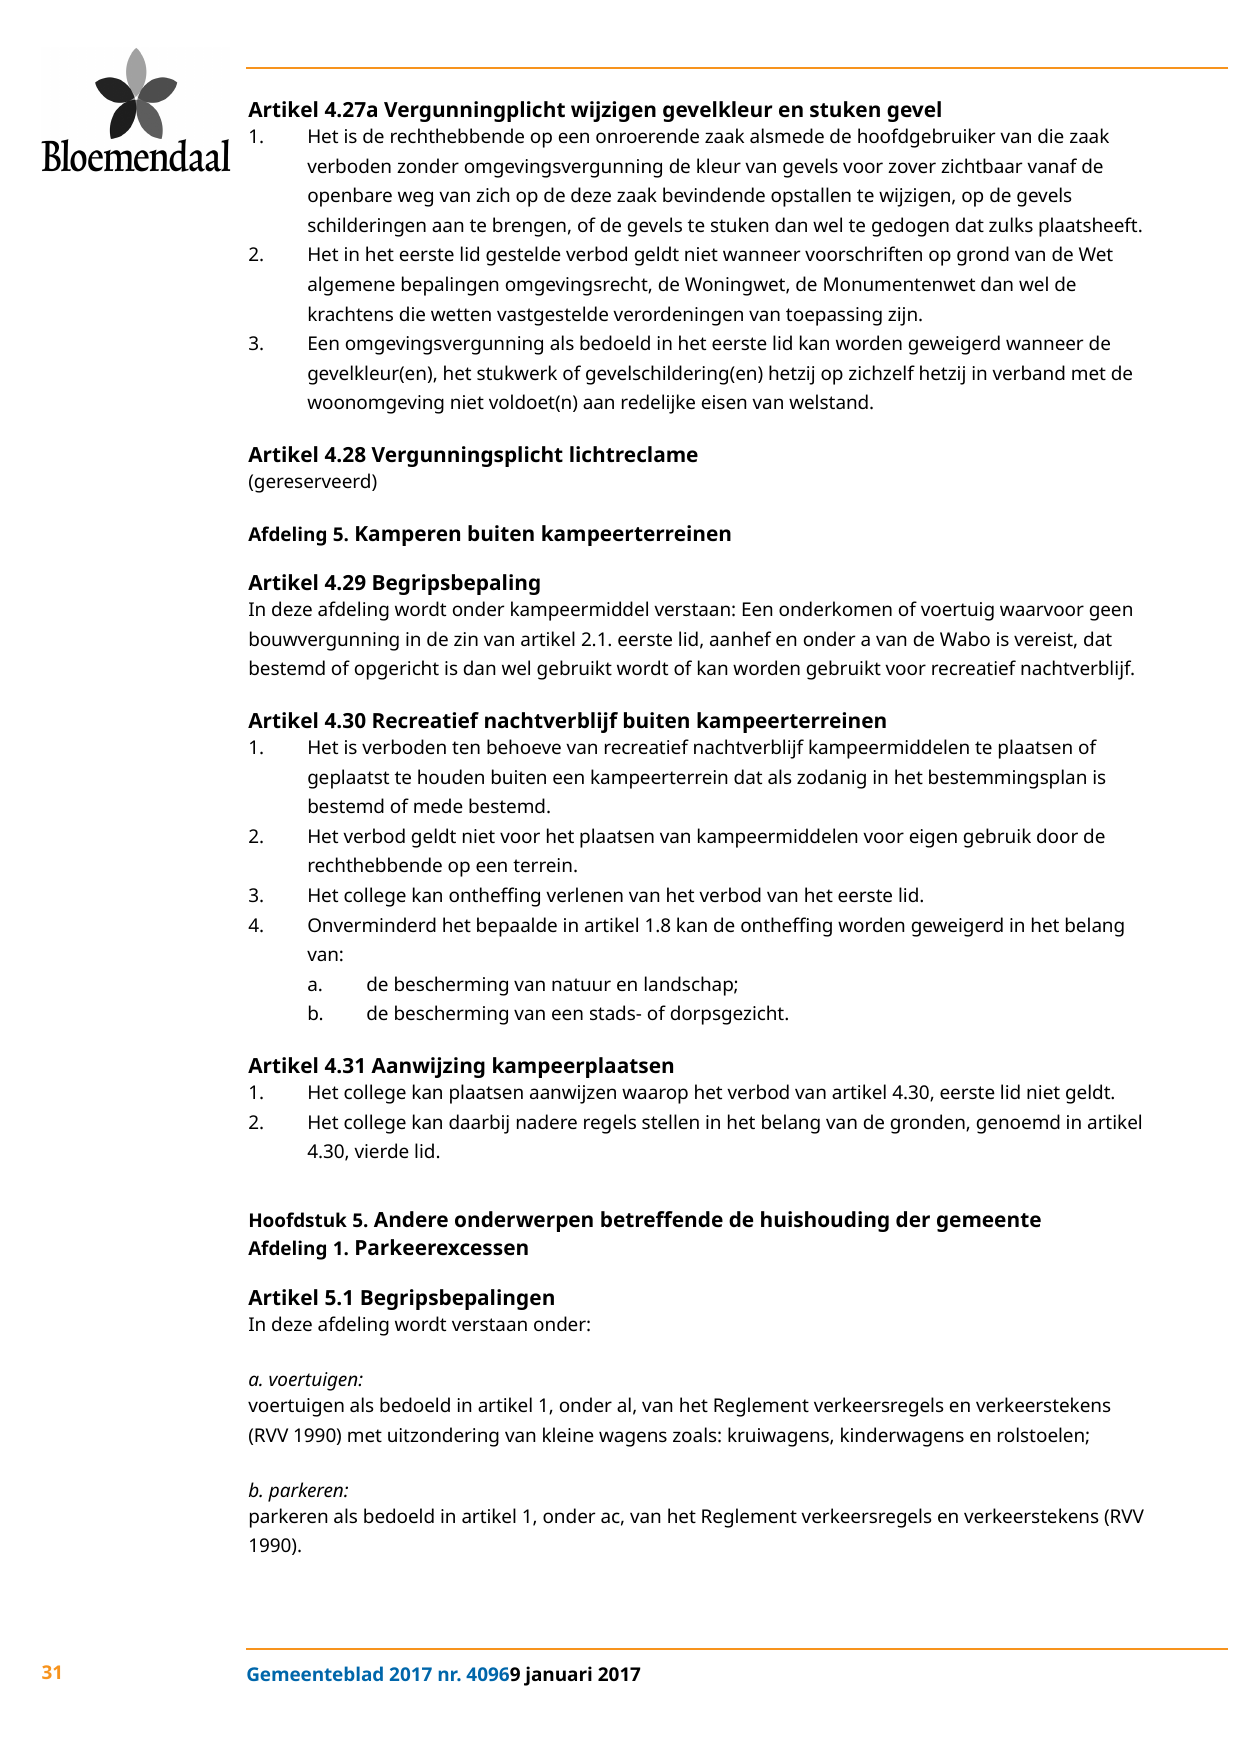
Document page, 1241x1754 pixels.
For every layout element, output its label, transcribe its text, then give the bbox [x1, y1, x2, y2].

list Het in het eerste lid gestelde verbod geldt niet wanneer voorschriften op grond van de Wet algemene bepalingen omgevingsrecht, de Woningwet, de Monumentenwet dan wel de krachtens die wetten vastgestelde verordeningen van toepassing zijn. [248, 242, 1152, 326]
text In deze afdeling wordt onder kampeermiddel verstaan: Een onderkomen of voertuig waarvoor geen bouwvergunning in de zin van artikel 2.1. eerste lid, aanhef en onder a van de Wabo is vereist, dat bestemd of opgericht is dan wel gebruikt wordt of kan worden gebruikt voor recreatief nachtverblijf. [248, 596, 1152, 681]
text Afdeling 1. Parkeerexcessen [248, 1233, 1152, 1262]
text Artikel 5.1 Begripsbepalingen [248, 1283, 1152, 1311]
list de bescherming van een stads- of dorpsgezicht. [307, 1001, 1152, 1026]
list Een omgevingsvergunning als bedoeld in het eerste lid kan worden geweigerd wanneer de gevelkleur(en), het stukwerk of gevelschildering(en) hetzij op zichzelf hetzij in verband met de woonomgeving niet voldoet(n) aan redelijke eisen van welstand. [248, 330, 1152, 415]
list Het verbod geldt niet voor het plaatsen van kampeermiddelen voor eigen gebruik door de rechthebbende op een terrein. [248, 823, 1152, 878]
text Afdeling 5. Kamperen buiten kampeerterreinen [248, 519, 1152, 547]
text Artikel 4.31 Aanwijzing kampeerplaatsen [248, 1051, 1152, 1079]
text a. voertuigen: [248, 1366, 1152, 1392]
text Artikel 4.27a Vergunningplicht wijzigen gevelkleur en stuken gevel [248, 95, 1152, 123]
text In deze afdeling wordt verstaan onder: [248, 1311, 1152, 1337]
list Het college kan plaatsen aanwijzen waarop het verbod van artikel 4.30, eerste lid niet geldt. [248, 1079, 1152, 1105]
list Het is verboden ten behoeve van recreatief nachtverblijf kampeermiddelen te plaatsen of geplaatst te houden buiten een kampeerterrein dat als zodanig in het bestemmingsplan is bestemd of mede bestemd. [248, 734, 1152, 819]
text voertuigen als bedoeld in artikel 1, onder al, van het Reglement verkeersregels en verkeerstekens (RVV 1990) met uitzondering van kleine wagens zoals: kruiwagens, kinderwagens en rolstoelen; [248, 1392, 1152, 1447]
text Artikel 4.28 Vergunningsplicht lichtreclame [248, 440, 1152, 468]
list Het college kan daarbij nadere regels stellen in het belang van de gronden, genoemd in artikel 4.30, vierde lid. [248, 1109, 1152, 1164]
text b. parkeren: [248, 1477, 1152, 1503]
text Hoofdstuk 5. Andere onderwerpen betreffende de huishouding der gemeente [248, 1205, 1152, 1233]
list de bescherming van natuur en landschap; [307, 971, 1152, 997]
text (gereserveerd) [248, 468, 1152, 494]
text Artikel 4.30 Recreatief nachtverblijf buiten kampeerterreinen [248, 706, 1152, 734]
text parkeren als bedoeld in artikel 1, onder ac, van het Reglement verkeersregels en verkeerstekens (RVV 1990). [248, 1503, 1152, 1558]
list Het is de rechthebbende op een onroerende zaak alsmede de hoofdgebruiker van die zaak verboden zonder omgevingsvergunning de kleur van gevels voor zover zichtbaar vanaf de openbare weg van zich op de deze zaak bevindende opstallen te wijzigen, op de gevels schilderingen aan te brengen, of de gevels te stuken dan wel te gedogen dat zulks plaatsheeft. [248, 123, 1152, 238]
list Het college kan ontheffing verlenen van het verbod van het eerste lid. [248, 882, 1152, 908]
list Onverminderd het bepaalde in artikel 1.8 kan de ontheffing worden geweigerd in het belang van: [248, 912, 1152, 967]
picture [41, 47, 231, 172]
text Artikel 4.29 Begripsbepaling [248, 568, 1152, 596]
